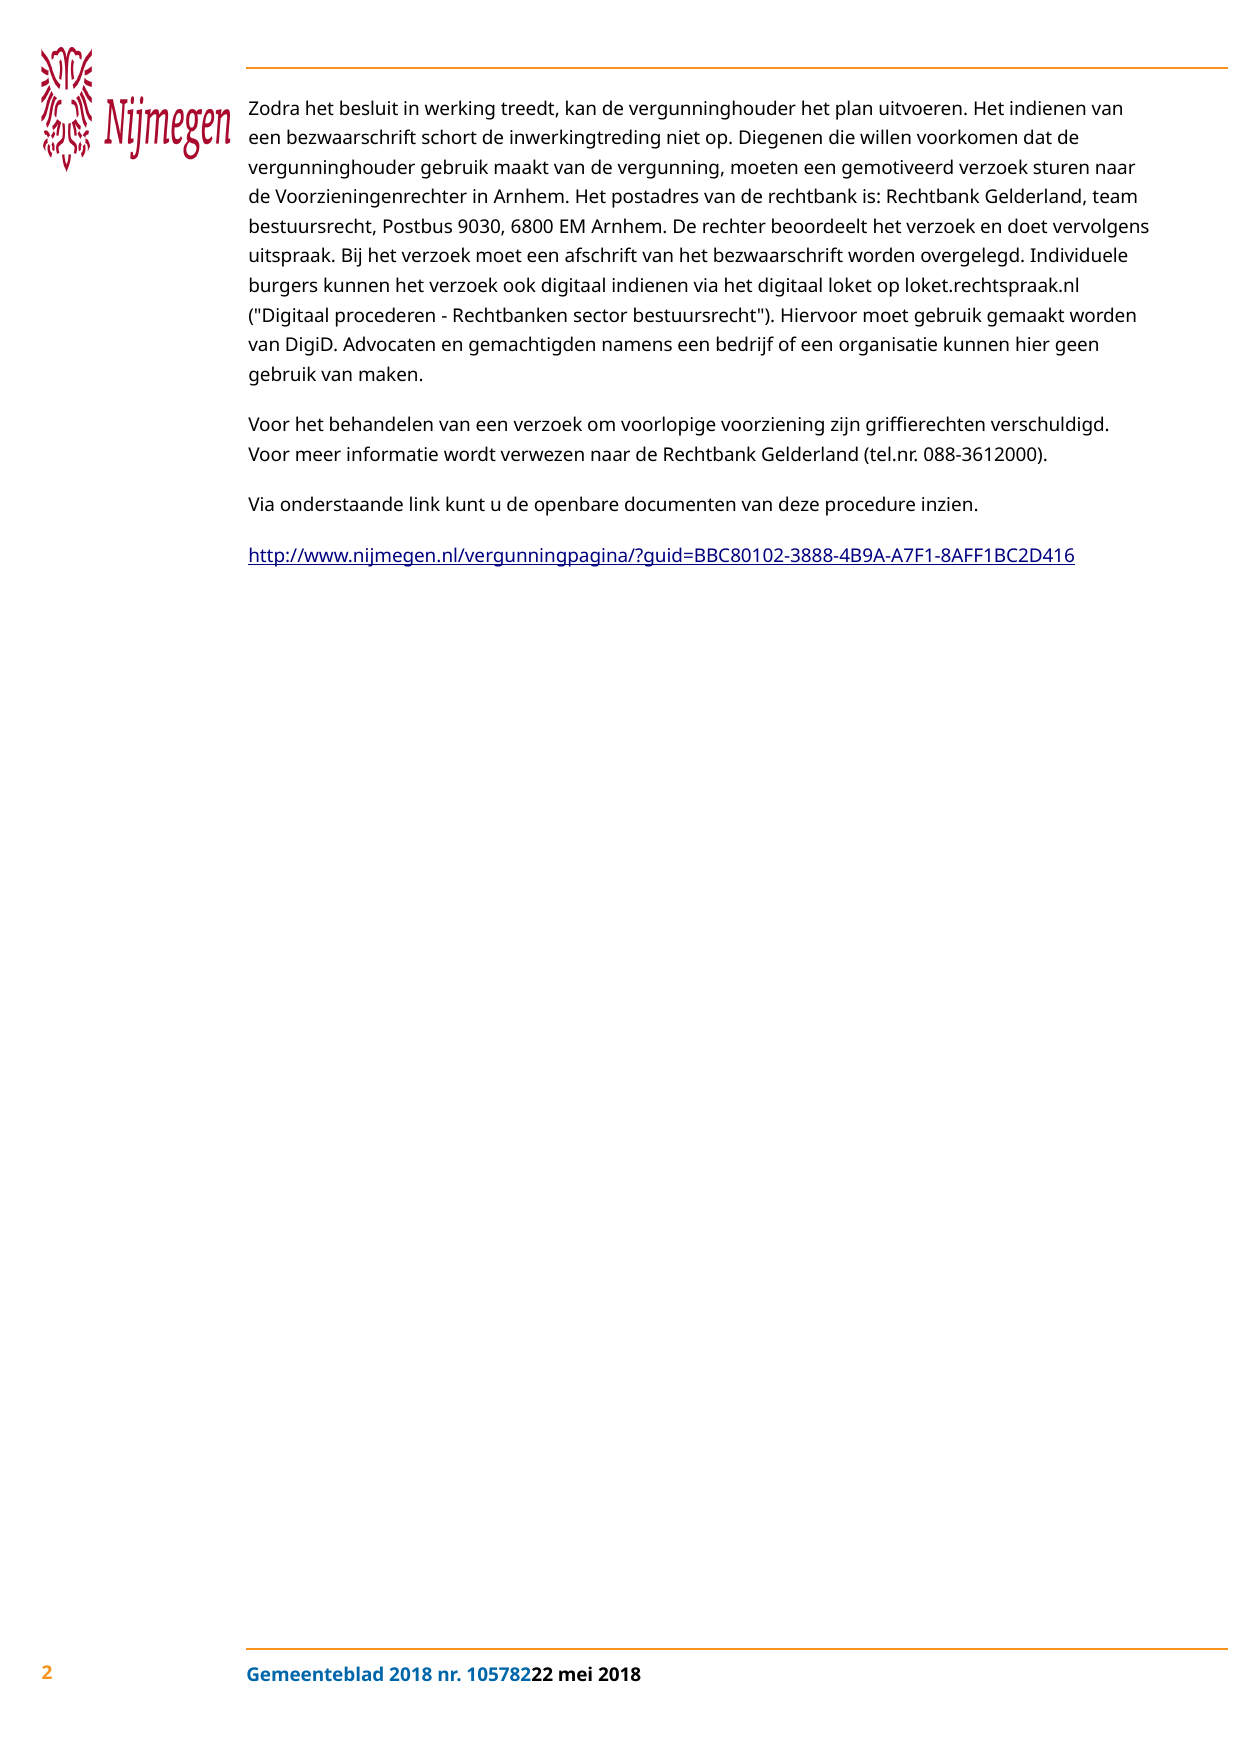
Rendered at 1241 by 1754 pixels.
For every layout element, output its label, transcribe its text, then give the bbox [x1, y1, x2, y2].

picture [41, 47, 231, 172]
text Via onderstaande link kunt u de openbare documenten van deze procedure inzien. [248, 491, 1152, 517]
text http://www.nijmegen.nl/vergunningpagina/?guid=BBC80102-3888-4B9A-A7F1-8AFF1BC2D416 [248, 542, 1152, 568]
text Zodra het besluit in werking treedt, kan de vergunninghouder het plan uitvoeren. Het indienen van een bezwaarschrift schort de inwerkingtreding niet op. Diegenen die willen voorkomen dat de vergunninghouder gebruik maakt van de vergunning, moeten een gemotiveerd verzoek sturen naar de Voorzieningenrechter in Arnhem. Het postadres van de rechtbank is: Rechtbank Gelderland, team bestuursrecht, Postbus 9030, 6800 EM Arnhem. De rechter beoordeelt het verzoek en doet vervolgens uitspraak. Bij het verzoek moet een afschrift van het bezwaarschrift worden overgelegd. Individuele burgers kunnen het verzoek ook digitaal indienen via het digitaal loket op loket.rechtspraak.nl ("Digitaal procederen - Rechtbanken sector bestuursrecht"). Hiervoor moet gebruik gemaakt worden van DigiD. Advocaten en gemachtigden namens een bedrijf of een organisatie kunnen hier geen gebruik van maken. [248, 95, 1152, 387]
text Voor het behandelen van een verzoek om voorlopige voorziening zijn griffierechten verschuldigd. Voor meer informatie wordt verwezen naar de Rechtbank Gelderland (tel.nr. 088-3612000). [248, 411, 1152, 467]
